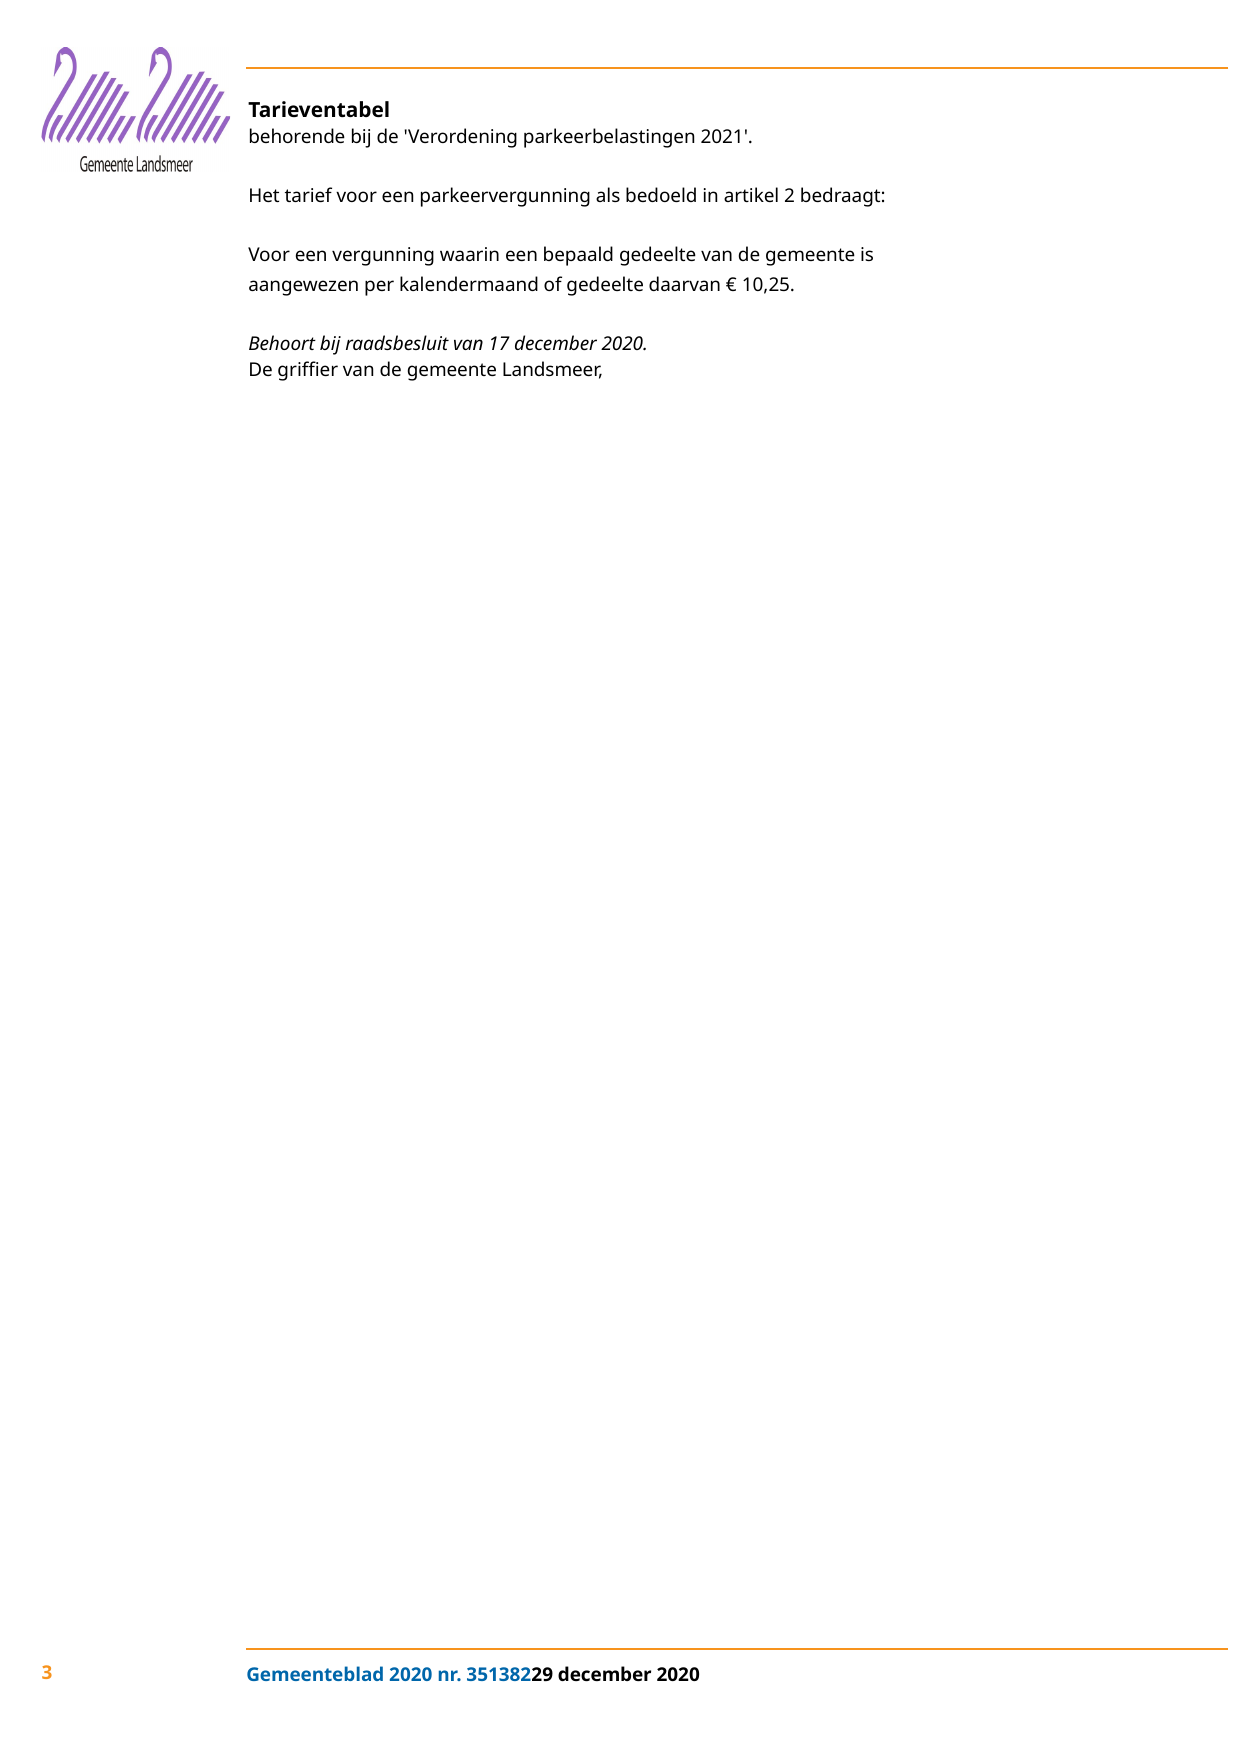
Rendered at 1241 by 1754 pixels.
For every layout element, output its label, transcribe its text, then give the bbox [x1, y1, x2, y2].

text Behoort bij raadsbesluit van 17 december 2020. [248, 330, 1152, 356]
text Voor een vergunning waarin een bepaald gedeelte van de gemeente is [248, 242, 1152, 267]
text aangewezen per kalendermaand of gedeelte daarvan € 10,25. [248, 271, 1152, 297]
text behorende bij de 'Verordening parkeerbelastingen 2021'. [248, 123, 1152, 149]
text Het tarief voor een parkeervergunning als bedoeld in artikel 2 bedraagt: [248, 182, 1152, 208]
text Tarieventabel [248, 95, 1152, 123]
text De griffier van de gemeente Landsmeer, [248, 356, 1152, 382]
picture [41, 47, 231, 172]
